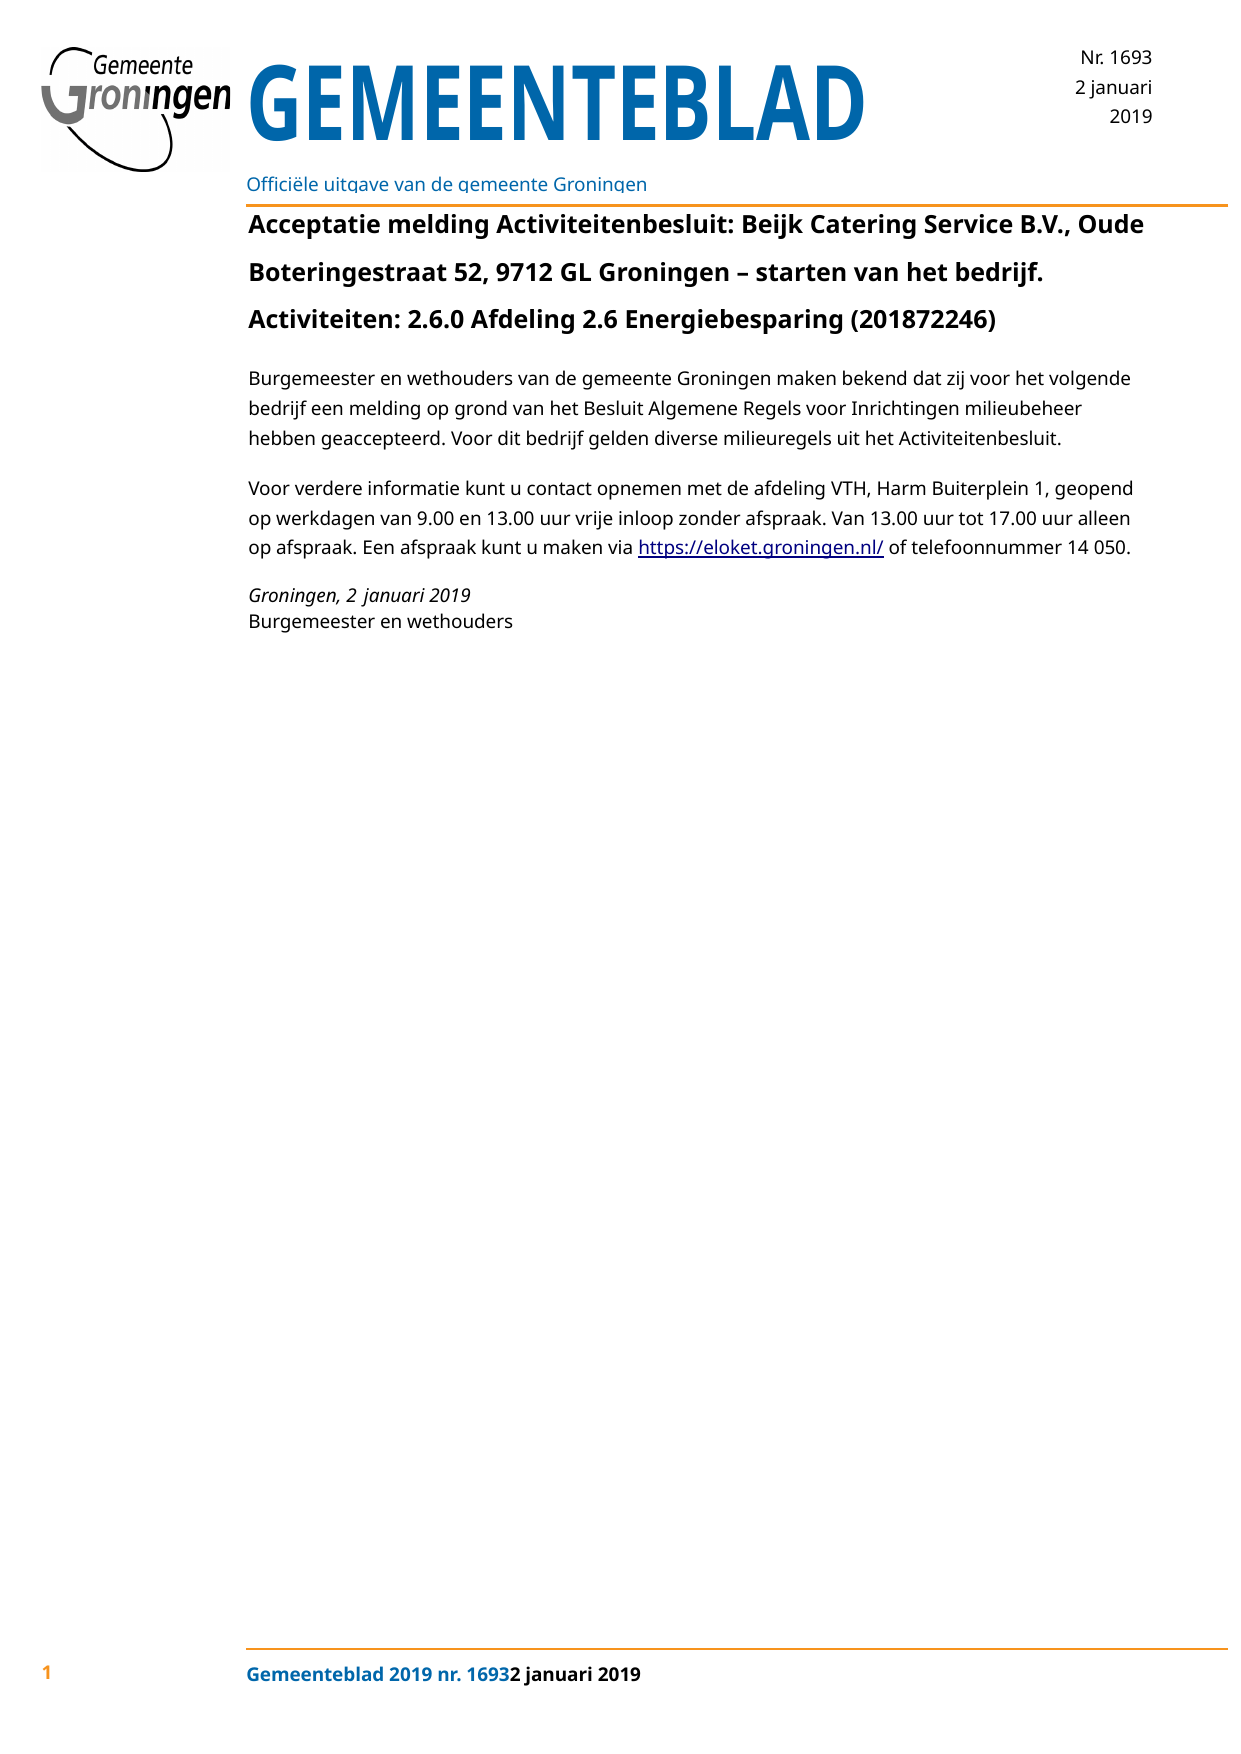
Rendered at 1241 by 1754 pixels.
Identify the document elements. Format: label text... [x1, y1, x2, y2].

text Burgemeester en wethouders [248, 608, 1152, 633]
text Groningen, 2 januari 2019 [248, 582, 1152, 608]
text Voor verdere informatie kunt u contact opnemen met de afdeling VTH, Harm Buiterplein 1, geopend op werkdagen van 9.00 en 13.00 uur vrije inloop zonder afspraak. Van 13.00 uur tot 17.00 uur alleen op afspraak. Een afspraak kunt u maken via https://eloket.groningen.nl/ of telefoonnummer 14 050. [248, 475, 1152, 560]
text Burgemeester en wethouders van de gemeente Groningen maken bekend dat zij voor het volgende bedrijf een melding op grond van het Besluit Algemene Regels voor Inrichtingen milieubeheer hebben geaccepteerd. Voor dit bedrijf gelden diverse milieuregels uit het Activiteitenbesluit. [248, 366, 1152, 450]
picture [41, 47, 231, 172]
text Acceptatie melding Activiteitenbesluit: Beijk Catering Service B.V., Oude Boteringestraat 52, 9712 GL Groningen – starten van het bedrijf. Activiteiten: 2.6.0 Afdeling 2.6 Energiebesparing (201872246) [248, 207, 1152, 336]
